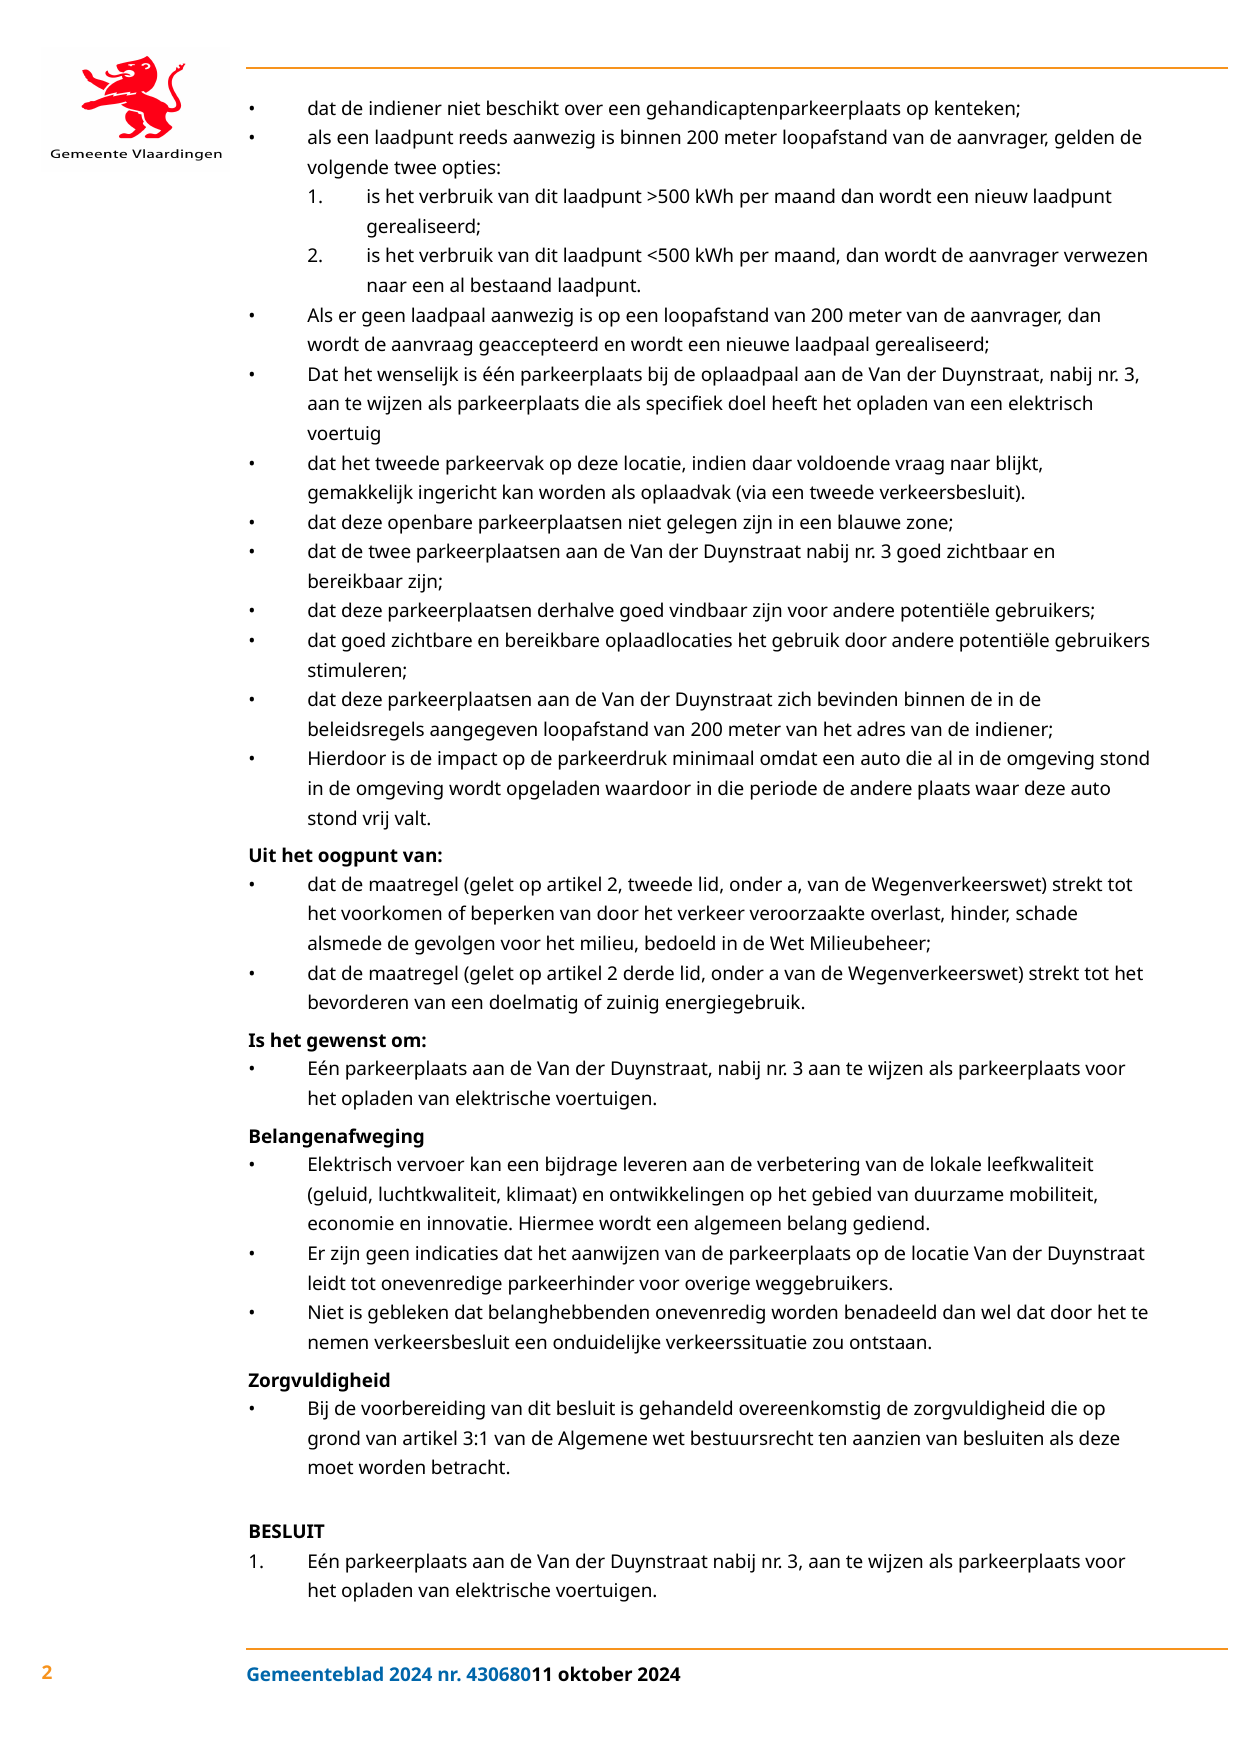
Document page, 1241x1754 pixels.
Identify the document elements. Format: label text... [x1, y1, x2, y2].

list Elektrisch vervoer kan een bijdrage leveren aan de verbetering van de lokale leefkwaliteit (geluid, luchtkwaliteit, klimaat) en ontwikkelingen op het gebied van duurzame mobiliteit, economie en innovatie. Hiermee wordt een algemeen belang gediend. [248, 1151, 1152, 1236]
list dat de indiener niet beschikt over een gehandicaptenparkeerplaats op kenteken; [248, 95, 1152, 121]
picture [41, 47, 231, 172]
list dat deze parkeerplaatsen derhalve goed vindbaar zijn voor andere potentiële gebruikers; [248, 598, 1152, 623]
text Uit het oogpunt van: [248, 843, 1152, 868]
list dat deze openbare parkeerplaatsen niet gelegen zijn in een blauwe zone; [248, 509, 1152, 535]
list dat het tweede parkeervak op deze locatie, indien daar voldoende vraag naar blijkt, gemakkelijk ingericht kan worden als oplaadvak (via een tweede verkeersbesluit). [248, 450, 1152, 505]
list dat deze parkeerplaatsen aan de Van der Duynstraat zich bevinden binnen de in de beleidsregels aangegeven loopafstand van 200 meter van het adres van de indiener; [248, 686, 1152, 742]
list dat de maatregel (gelet op artikel 2 derde lid, onder a van de Wegenverkeerswet) strekt tot het bevorderen van een doelmatig of zuinig energiegebruik. [248, 960, 1152, 1015]
list Eén parkeerplaats aan de Van der Duynstraat nabij nr. 3, aan te wijzen als parkeerplaats voor het opladen van elektrische voertuigen. [248, 1548, 1152, 1603]
text Is het gewenst om: [248, 1027, 1152, 1053]
list dat goed zichtbare en bereikbare oplaadlocaties het gebruik door andere potentiӫle gebruikers stimuleren; [248, 627, 1152, 683]
text BESLUIT [248, 1518, 1152, 1544]
list Hierdoor is de impact op de parkeerdruk minimaal omdat een auto die al in de omgeving stond in de omgeving wordt opgeladen waardoor in die periode de andere plaats waar deze auto stond vrij valt. [248, 746, 1152, 831]
list Niet is gebleken dat belanghebbenden onevenredig worden benadeeld dan wel dat door het te nemen verkeersbesluit een onduidelijke verkeerssituatie zou ontstaan. [248, 1299, 1152, 1355]
list Bij de voorbereiding van dit besluit is gehandeld overeenkomstig de zorgvuldigheid die op grond van artikel 3:1 van de Algemene wet bestuursrecht ten aanzien van besluiten als deze moet worden betracht. [248, 1395, 1152, 1480]
list Er zijn geen indicaties dat het aanwijzen van de parkeerplaats op de locatie Van der Duynstraat leidt tot onevenredige parkeerhinder voor overige weggebruikers. [248, 1240, 1152, 1296]
list dat de maatregel (gelet op artikel 2, tweede lid, onder a, van de Wegenverkeerswet) strekt tot het voorkomen of beperken van door het verkeer veroorzaakte overlast, hinder, schade alsmede de gevolgen voor het milieu, bedoeld in de Wet Milieubeheer; [248, 871, 1152, 956]
list is het verbruik van dit laadpunt <500 kWh per maand, dan wordt de aanvrager verwezen naar een al bestaand laadpunt. [307, 243, 1152, 298]
list is het verbruik van dit laadpunt >500 kWh per maand dan wordt een nieuw laadpunt gerealiseerd; [307, 183, 1152, 239]
text Belangenafweging [248, 1123, 1152, 1149]
list Als er geen laadpaal aanwezig is op een loopafstand van 200 meter van de aanvrager, dan wordt de aanvraag geaccepteerd en wordt een nieuwe laadpaal gerealiseerd; [248, 302, 1152, 357]
list Dat het wenselijk is één parkeerplaats bij de oplaadpaal aan de Van der Duynstraat, nabij nr. 3, aan te wijzen als parkeerplaats die als specifiek doel heeft het opladen van een elektrisch voertuig [248, 361, 1152, 446]
text Zorgvuldigheid [248, 1367, 1152, 1393]
list dat de twee parkeerplaatsen aan de Van der Duynstraat nabij nr. 3 goed zichtbaar en bereikbaar zijn; [248, 538, 1152, 594]
list Eén parkeerplaats aan de Van der Duynstraat, nabij nr. 3 aan te wijzen als parkeerplaats voor het opladen van elektrische voertuigen. [248, 1056, 1152, 1111]
list als een laadpunt reeds aanwezig is binnen 200 meter loopafstand van de aanvrager, gelden de volgende twee opties: [248, 124, 1152, 180]
